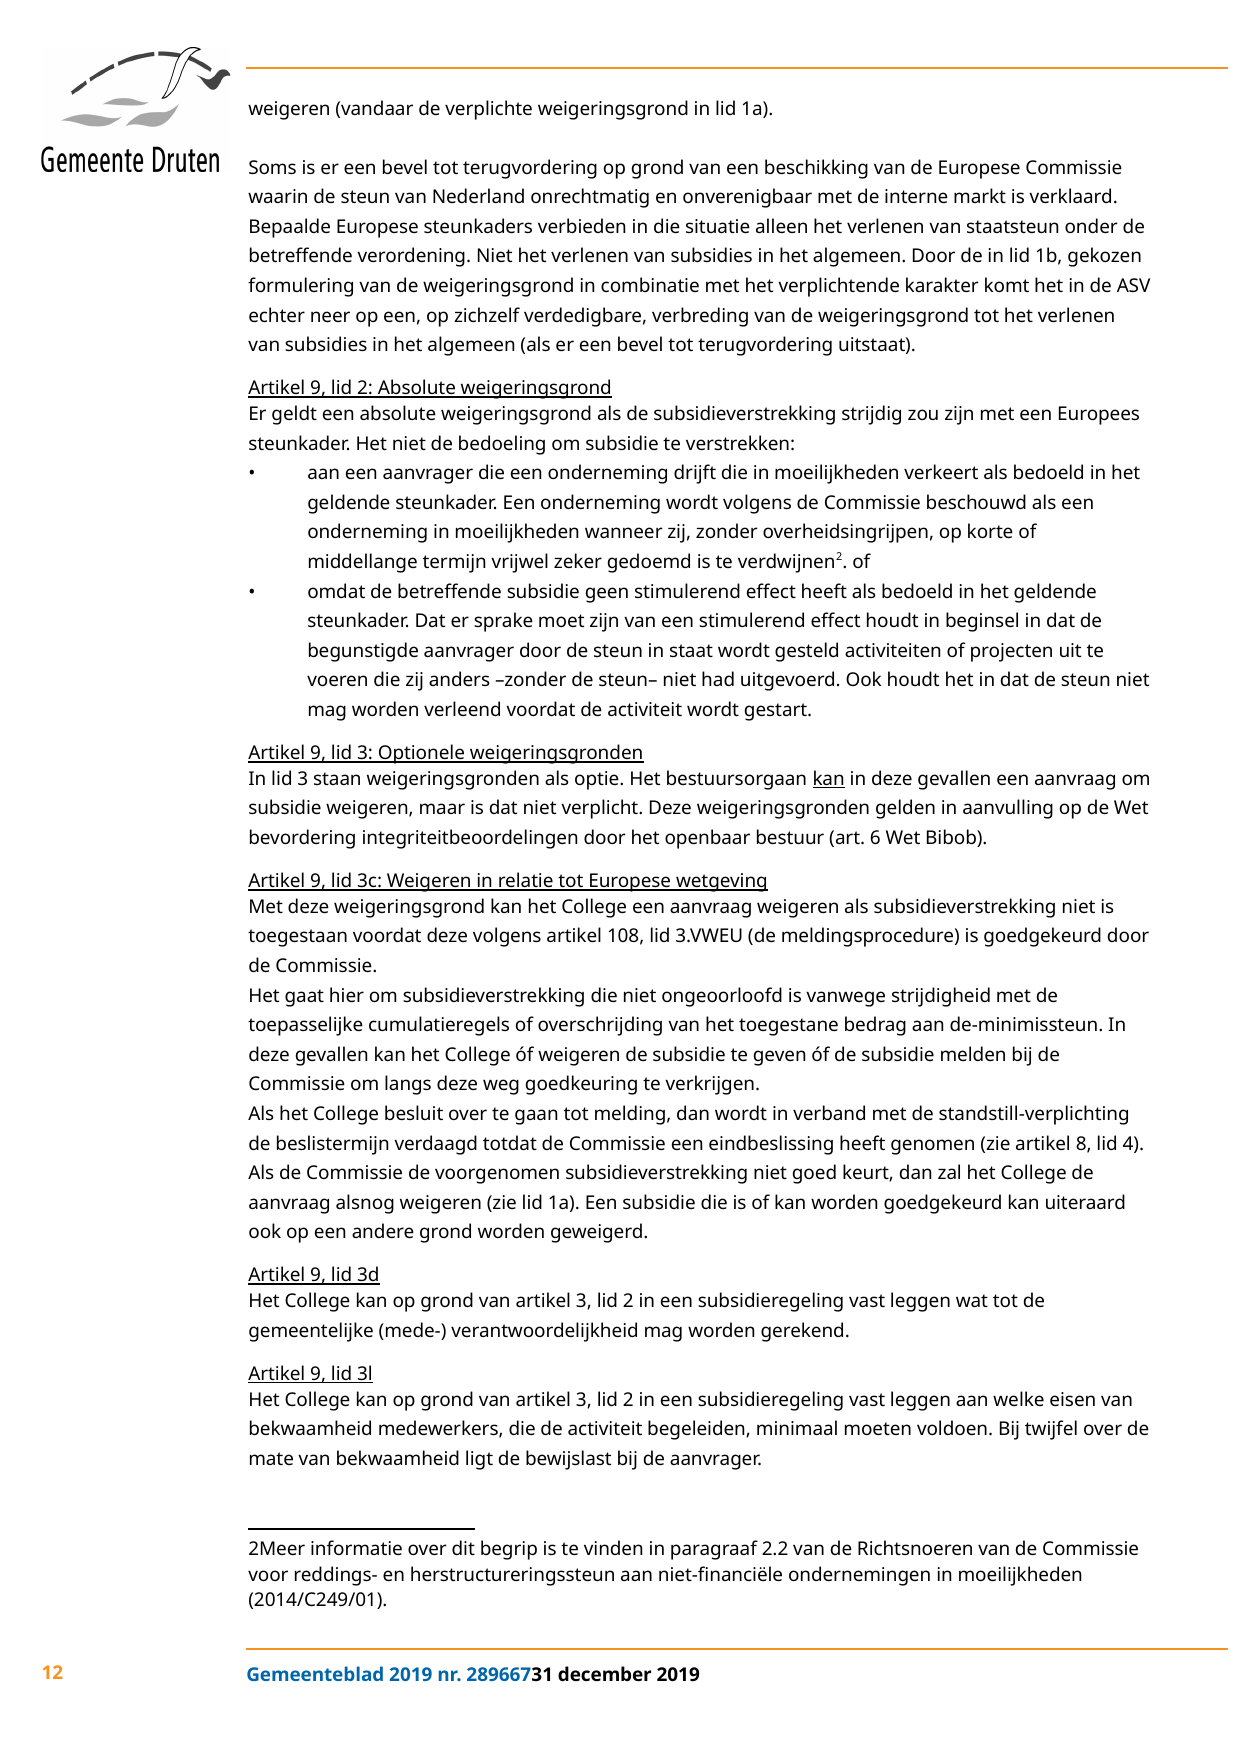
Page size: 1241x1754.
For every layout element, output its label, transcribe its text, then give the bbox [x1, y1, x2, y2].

text Met deze weigeringsgrond kan het College een aanvraag weigeren als subsidieverstrekking niet is toegestaan voordat deze volgens artikel 108, lid 3.VWEU (de meldingsprocedure) is goedgekeurd door de Commissie. [248, 893, 1152, 978]
picture [41, 47, 231, 172]
text Artikel 9, lid 3: Optionele weigeringsgronden [248, 739, 1152, 765]
text Het gaat hier om subsidieverstrekking die niet ongeoorloofd is vanwege strijdigheid met de toepasselijke cumulatieregels of overschrijding van het toegestane bedrag aan de-minimissteun. In deze gevallen kan het College óf weigeren de subsidie te geven óf de subsidie melden bij de Commissie om langs deze weg goedkeuring te verkrijgen. [248, 982, 1152, 1096]
text Het College kan op grond van artikel 3, lid 2 in een subsidieregeling vast leggen wat tot de gemeentelijke (mede-) verantwoordelijkheid mag worden gerekend. [248, 1287, 1152, 1343]
text Als het College besluit over te gaan tot melding, dan wordt in verband met de standstill-verplichting de beslistermijn verdaagd totdat de Commissie een eindbeslissing heeft genomen (zie artikel 8, lid 4). Als de Commissie de voorgenomen subsidieverstrekking niet goed keurt, dan zal het College de aanvraag alsnog weigeren (zie lid 1a). Een subsidie die is of kan worden goedgekeurd kan uiteraard ook op een andere grond worden geweigerd. [248, 1100, 1152, 1244]
text Artikel 9, lid 3l [248, 1360, 1152, 1386]
list omdat de betreffende subsidie geen stimulerend effect heeft als bedoeld in het geldende steunkader. Dat er sprake moet zijn van een stimulerend effect houdt in beginsel in dat de begunstigde aanvrager door de steun in staat wordt gesteld activiteiten of projecten uit te voeren die zij anders –zonder de steun– niet had uitgevoerd. Ook houdt het in dat de steun niet mag worden verleend voordat de activiteit wordt gestart. [248, 578, 1152, 722]
list aan een aanvrager die een onderneming drijft die in moeilijkheden verkeert als bedoeld in het geldende steunkader. Een onderneming wordt volgens de Commissie beschouwd als een onderneming in moeilijkheden wanneer zij, zonder overheidsingrijpen, op korte of middellange termijn vrijwel zeker gedoemd is te verdwijnen. of [248, 459, 1152, 574]
text Er geldt een absolute weigeringsgrond als de subsidieverstrekking strijdig zou zijn met een Europees steunkader. Het niet de bedoeling om subsidie te verstrekken: [248, 400, 1152, 456]
list Meer informatie over dit begrip is te vinden in paragraaf 2.2 van de Richtsnoeren van de Commissie voor reddings- en herstructureringssteun aan niet-financiële ondernemingen in moeilijkheden (2014/C249/01). [248, 1535, 1152, 1612]
text Artikel 9, lid 3d [248, 1262, 1152, 1287]
text Het College kan op grond van artikel 3, lid 2 in een subsidieregeling vast leggen aan welke eisen van bekwaamheid medewerkers, die de activiteit begeleiden, minimaal moeten voldoen. Bij twijfel over de mate van bekwaamheid ligt de bewijslast bij de aanvrager. [248, 1386, 1152, 1471]
text Soms is er een bevel tot terugvordering op grond van een beschikking van de Europese Commissie waarin de steun van Nederland onrechtmatig en onverenigbaar met de interne markt is verklaard. Bepaalde Europese steunkaders verbieden in die situatie alleen het verlenen van staatsteun onder de betreffende verordening. Niet het verlenen van subsidies in het algemeen. Door de in lid 1b, gekozen formulering van de weigeringsgrond in combinatie met het verplichtende karakter komt het in de ASV echter neer op een, op zichzelf verdedigbare, verbreding van de weigeringsgrond tot het verlenen van subsidies in het algemeen (als er een bevel tot terugvordering uitstaat). [248, 154, 1152, 357]
text In lid 3 staan weigeringsgronden als optie. Het bestuursorgaan kan in deze gevallen een aanvraag om subsidie weigeren, maar is dat niet verplicht. Deze weigeringsgronden gelden in aanvulling op de Wet bevordering integriteitbeoordelingen door het openbaar bestuur (art. 6 Wet Bibob). [248, 765, 1152, 850]
text Artikel 9, lid 2: Absolute weigeringsgrond [248, 374, 1152, 400]
text Artikel 9, lid 3c: Weigeren in relatie tot Europese wetgeving [248, 867, 1152, 893]
text weigeren (vandaar de verplichte weigeringsgrond in lid 1a). [248, 95, 1152, 121]
